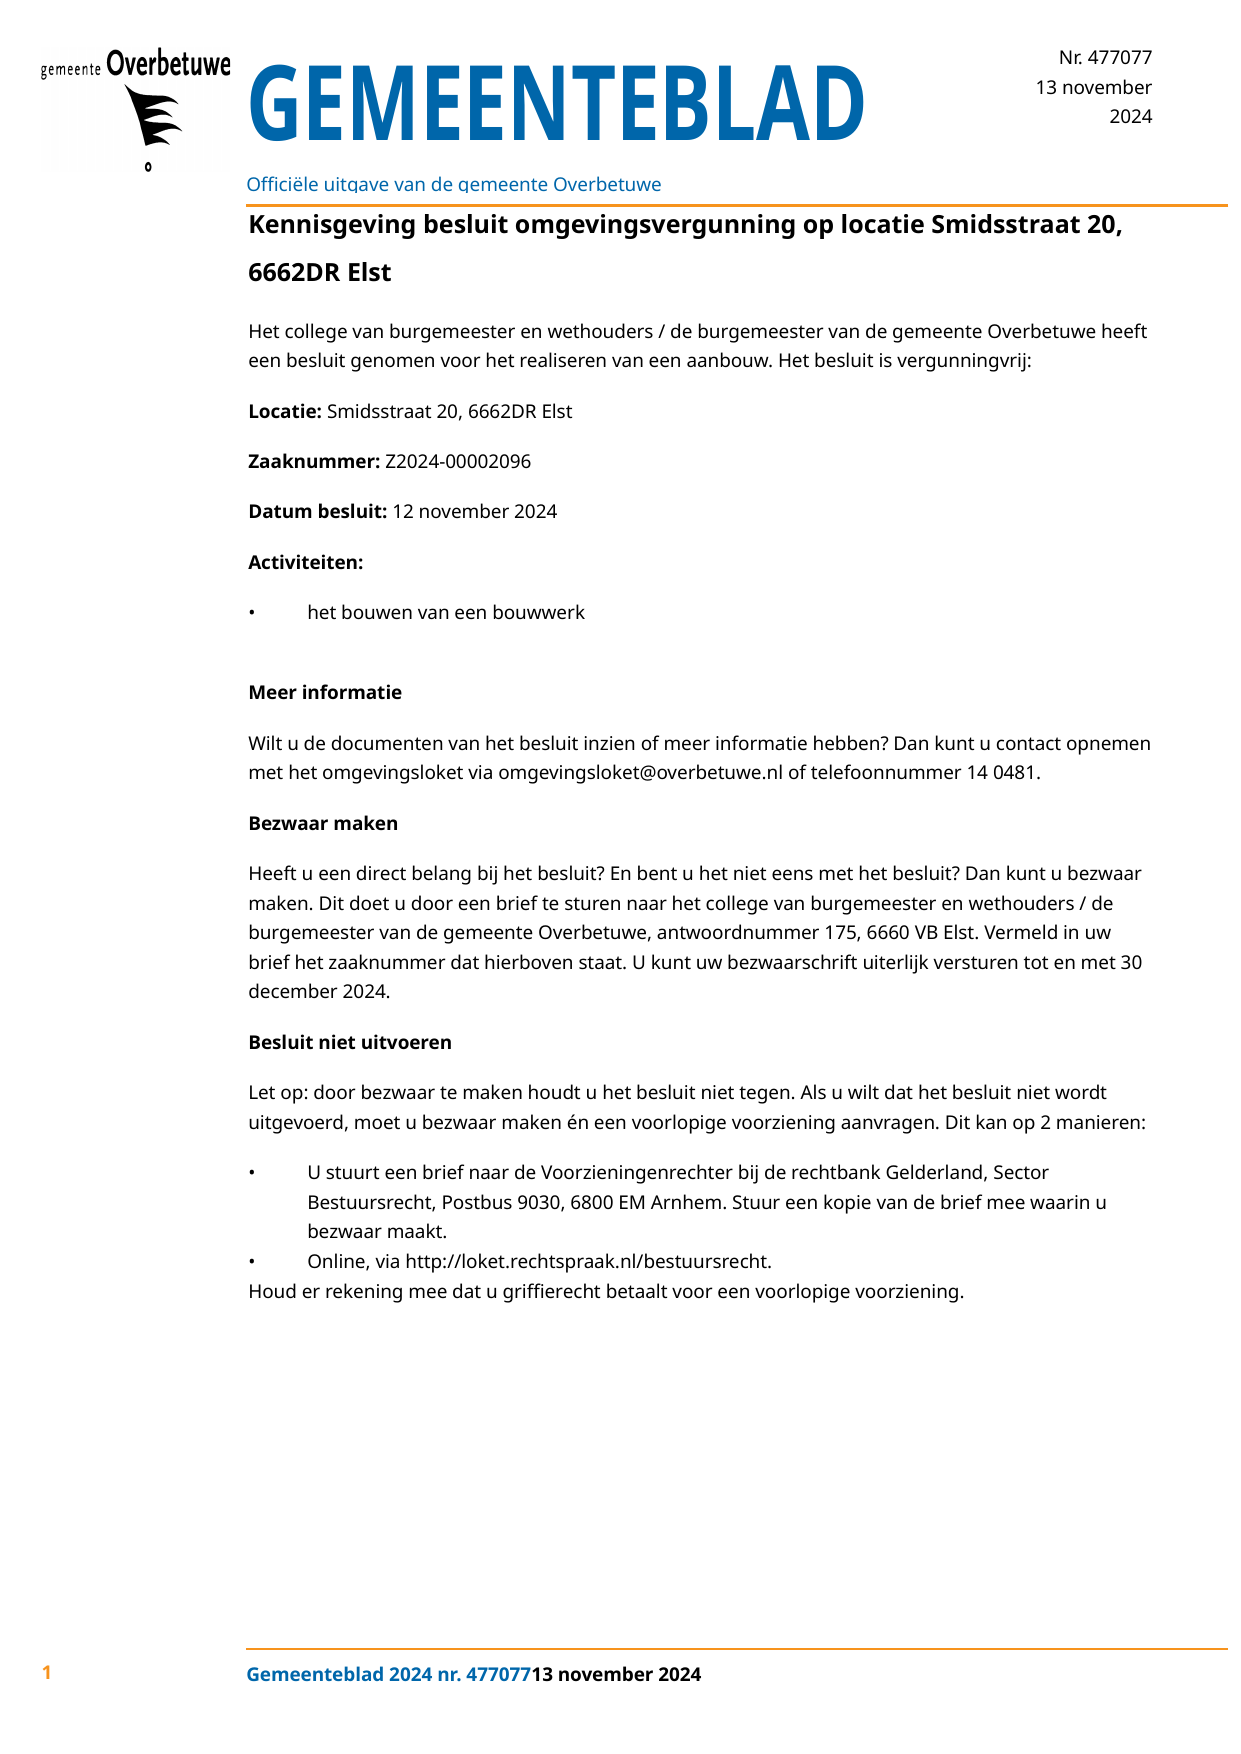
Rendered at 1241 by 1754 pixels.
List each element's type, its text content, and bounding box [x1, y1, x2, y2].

text Meer informatie [248, 679, 1152, 705]
text Wilt u de documenten van het besluit inzien of meer informatie hebben? Dan kunt u contact opnemen met het omgevingsloket via omgevingsloket@overbetuwe.nl of telefoonnummer 14 0481. [248, 730, 1152, 785]
text Kennisgeving besluit omgevingsvergunning op locatie Smidsstraat 20, 6662DR Elst [248, 207, 1152, 288]
text Locatie: Smidsstraat 20, 6662DR Elst [248, 398, 1152, 424]
text Activiteiten: [248, 549, 1152, 575]
text Bezwaar maken [248, 810, 1152, 836]
text Houd er rekening mee dat u griffierecht betaalt voor een voorlopige voorziening. [248, 1278, 1152, 1304]
text Besluit niet uitvoeren [248, 1029, 1152, 1055]
text Heeft u een direct belang bij het besluit? En bent u het niet eens met het besluit? Dan kunt u bezwaar maken. Dit doet u door een brief te sturen naar het college van burgemeester en wethouders / de burgemeester van de gemeente Overbetuwe, antwoordnummer 175, 6660 VB Elst. Vermeld in uw brief het zaaknummer dat hierboven staat. U kunt uw bezwaarschrift uiterlijk versturen tot en met 30 december 2024. [248, 860, 1152, 1004]
list het bouwen van een bouwwerk [248, 599, 1152, 625]
text Let op: door bezwaar te maken houdt u het besluit niet tegen. Als u wilt dat het besluit niet wordt uitgevoerd, moet u bezwaar maken én een voorlopige voorziening aanvragen. Dit kan op 2 manieren: [248, 1079, 1152, 1135]
picture [41, 47, 231, 172]
text Het college van burgemeester en wethouders / de burgemeester van de gemeente Overbetuwe heeft een besluit genomen voor het realiseren van een aanbouw. Het besluit is vergunningvrij: [248, 318, 1152, 373]
list U stuurt een brief naar de Voorzieningenrechter bij de rechtbank Gelderland, Sector Bestuursrecht, Postbus 9030, 6800 EM Arnhem. Stuur een kopie van de brief mee waarin u bezwaar maakt. [248, 1159, 1152, 1244]
list Online, via http://loket.rechtspraak.nl/bestuursrecht. [248, 1248, 1152, 1274]
text Zaaknummer: Z2024-00002096 [248, 448, 1152, 474]
text Datum besluit: 12 november 2024 [248, 499, 1152, 524]
